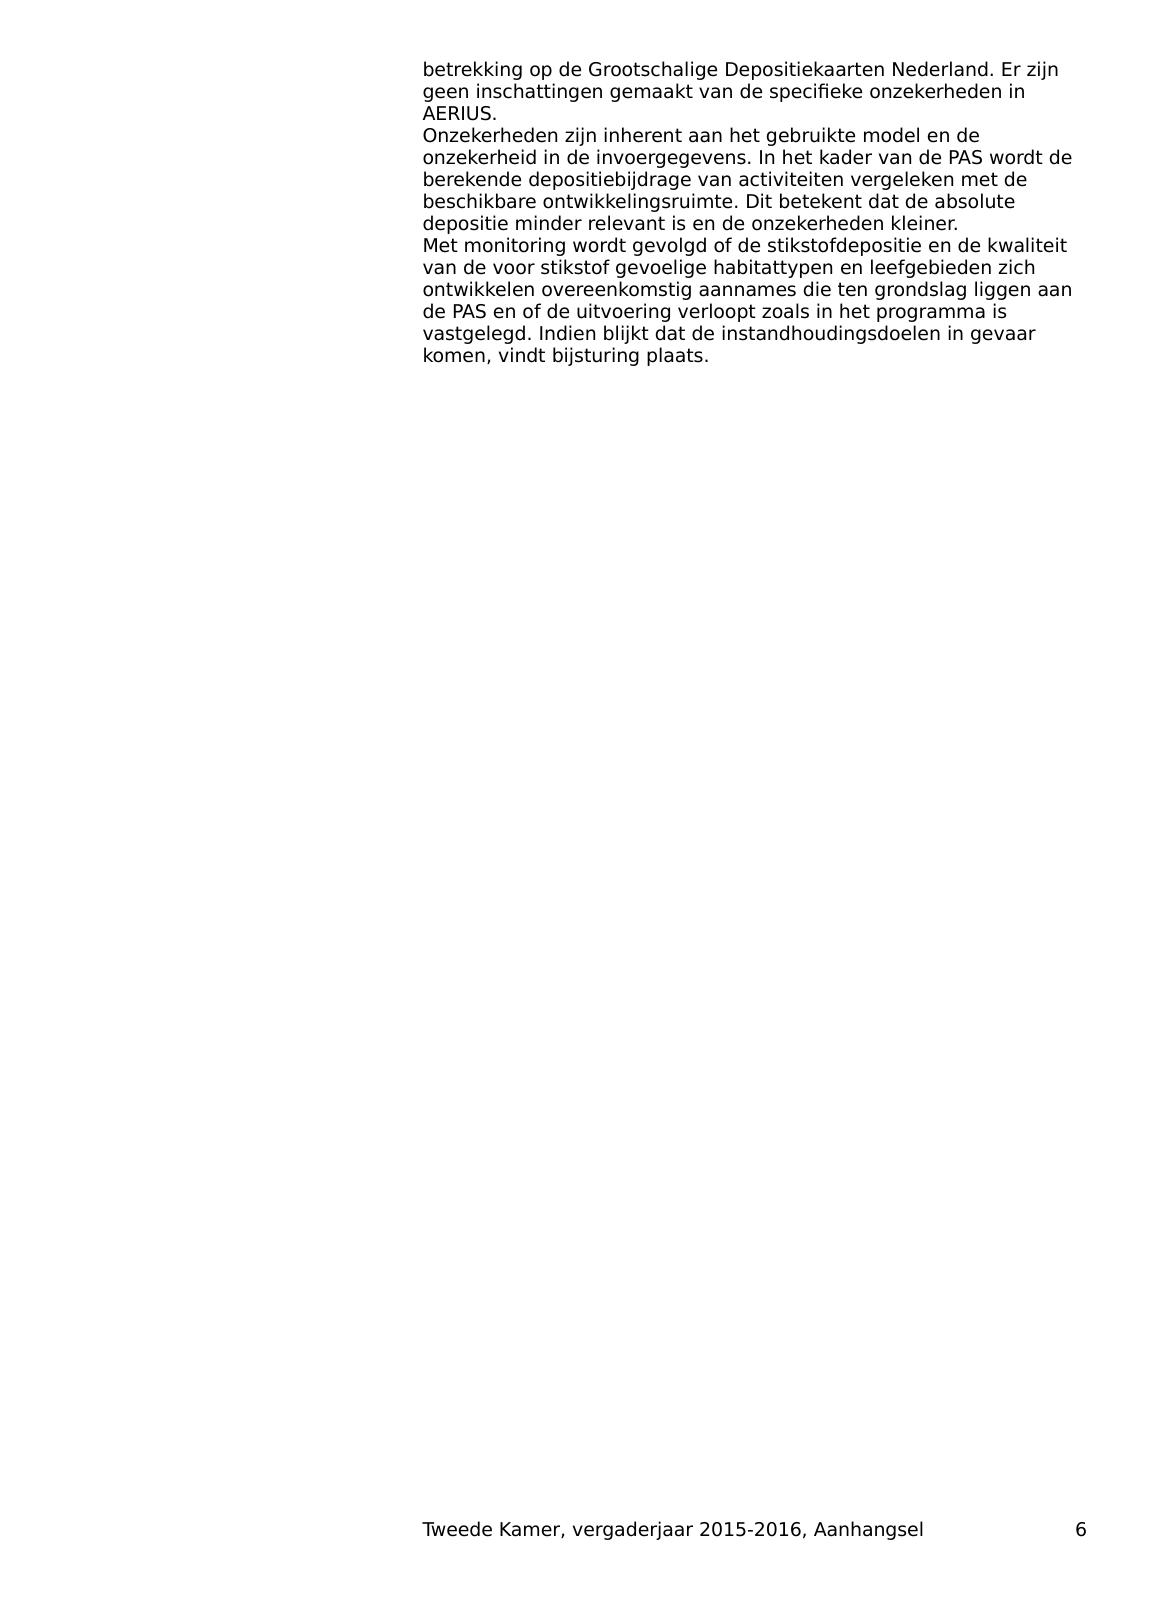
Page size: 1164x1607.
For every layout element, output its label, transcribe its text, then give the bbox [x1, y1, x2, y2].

text betrekking op de Grootschalige Depositiekaarten Nederland. Er zijn geen inschattingen gemaakt van de specifieke onzekerheden in AERIUS. [422, 59, 1087, 125]
text Met monitoring wordt gevolgd of de stikstofdepositie en de kwaliteit van de voor stikstof gevoelige habitattypen en leefgebieden zich ontwikkelen overeenkomstig aannames die ten grondslag liggen aan de PAS en of de uitvoering verloopt zoals in het programma is vastgelegd. Indien blijkt dat de instandhoudingsdoelen in gevaar komen, vindt bijsturing plaats. [422, 235, 1087, 367]
text Onzekerheden zijn inherent aan het gebruikte model en de onzekerheid in de invoergegevens. In het kader van de PAS wordt de berekende depositiebijdrage van activiteiten vergeleken met de beschikbare ontwikkelingsruimte. Dit betekent dat de absolute depositie minder relevant is en de onzekerheden kleiner. [422, 125, 1087, 235]
